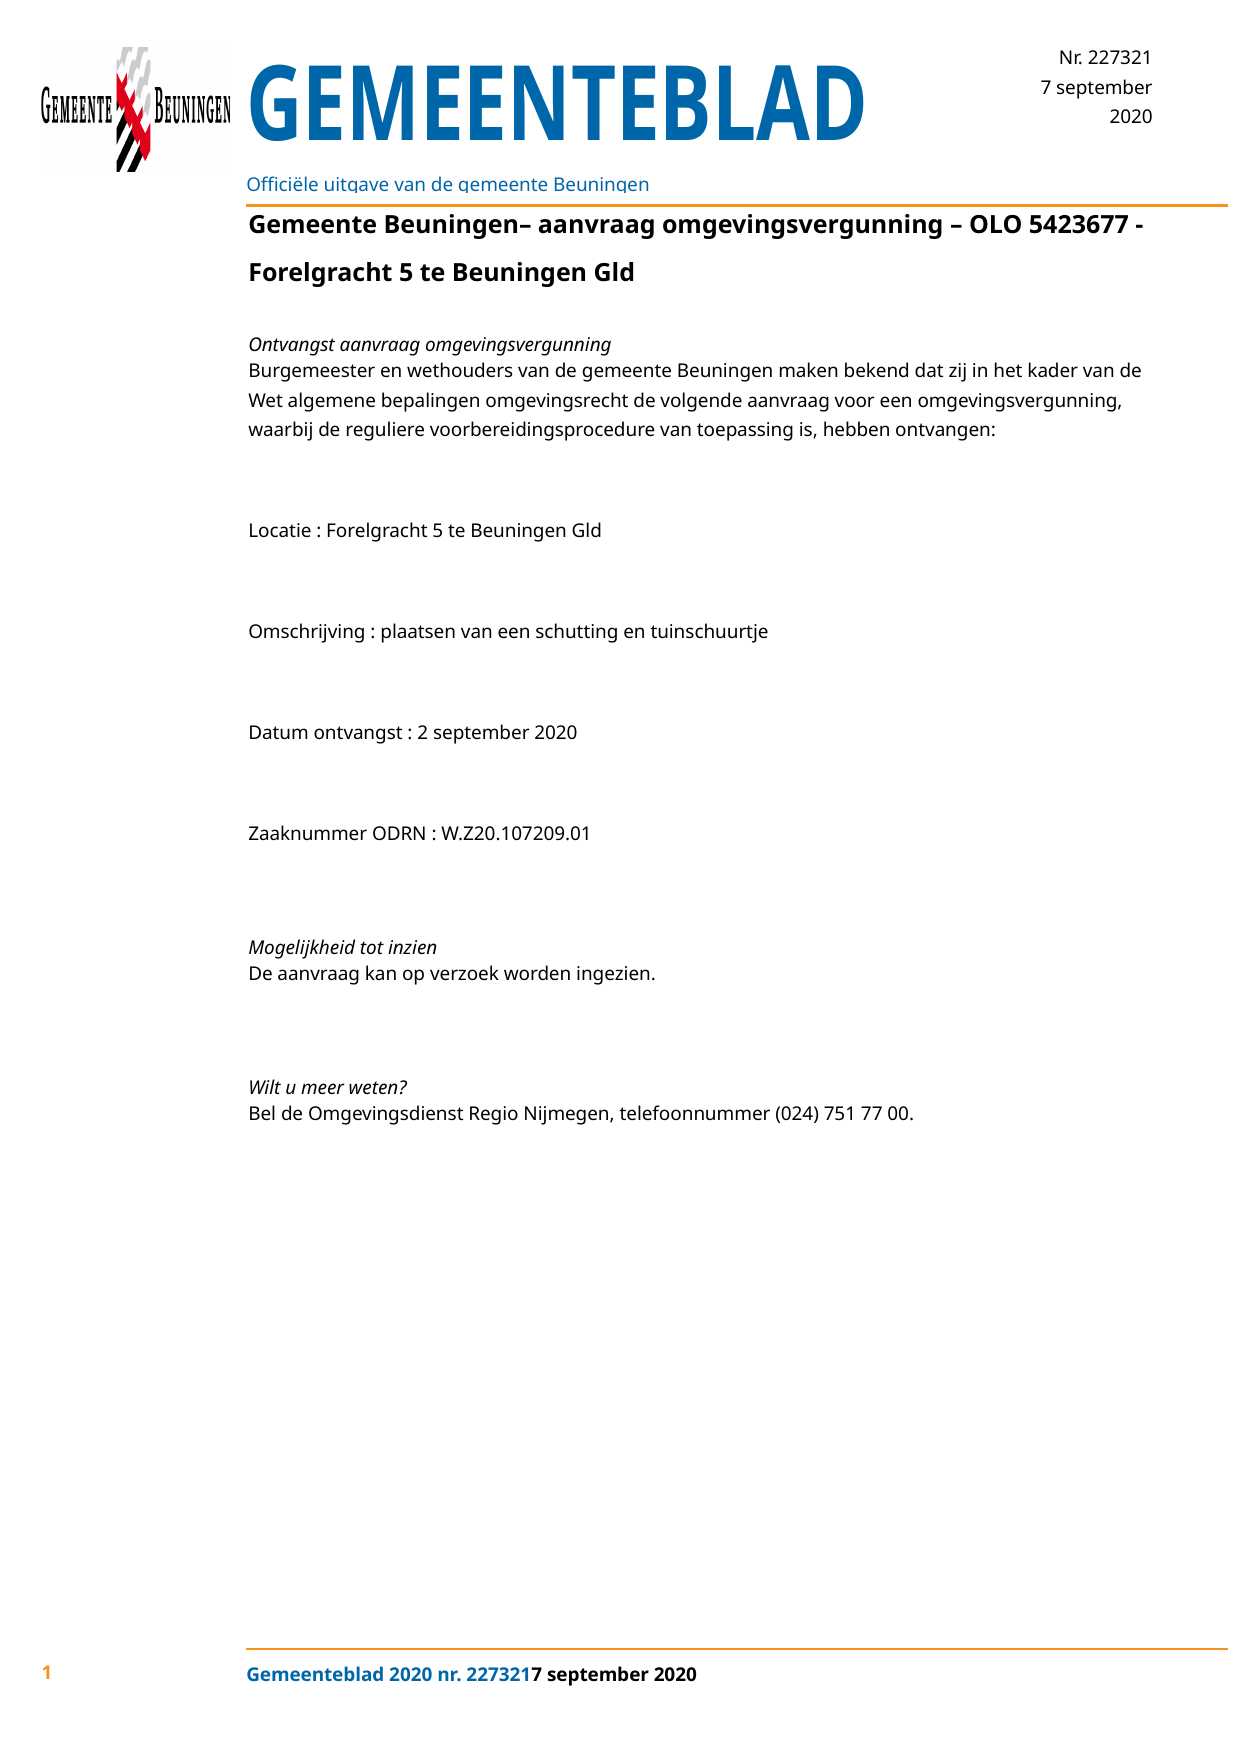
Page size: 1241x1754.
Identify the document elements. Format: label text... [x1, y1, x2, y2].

text Wilt u meer weten? [248, 1074, 1152, 1100]
text Burgemeester en wethouders van de gemeente Beuningen maken bekend dat zij in het kader van de Wet algemene bepalingen omgevingsrecht de volgende aanvraag voor een omgevingsvergunning, waarbij de reguliere voorbereidingsprocedure van toepassing is, hebben ontvangen: [248, 357, 1152, 442]
picture [41, 47, 231, 172]
text Zaaknummer ODRN : W.Z20.107209.01 [248, 820, 1152, 845]
text Ontvangst aanvraag omgevingsvergunning [248, 331, 1152, 357]
text Mogelijkheid tot inzien [248, 934, 1152, 960]
text De aanvraag kan op verzoek worden ingezien. [248, 960, 1152, 986]
text Gemeente Beuningen– aanvraag omgevingsvergunning – OLO 5423677 - Forelgracht 5 te Beuningen Gld [248, 207, 1152, 288]
text Locatie : Forelgracht 5 te Beuningen Gld [248, 517, 1152, 543]
text Datum ontvangst : 2 september 2020 [248, 719, 1152, 744]
text Omschrijving : plaatsen van een schutting en tuinschuurtje [248, 618, 1152, 644]
text Bel de Omgevingsdienst Regio Nijmegen, telefoonnummer (024) 751 77 00. [248, 1100, 1152, 1126]
